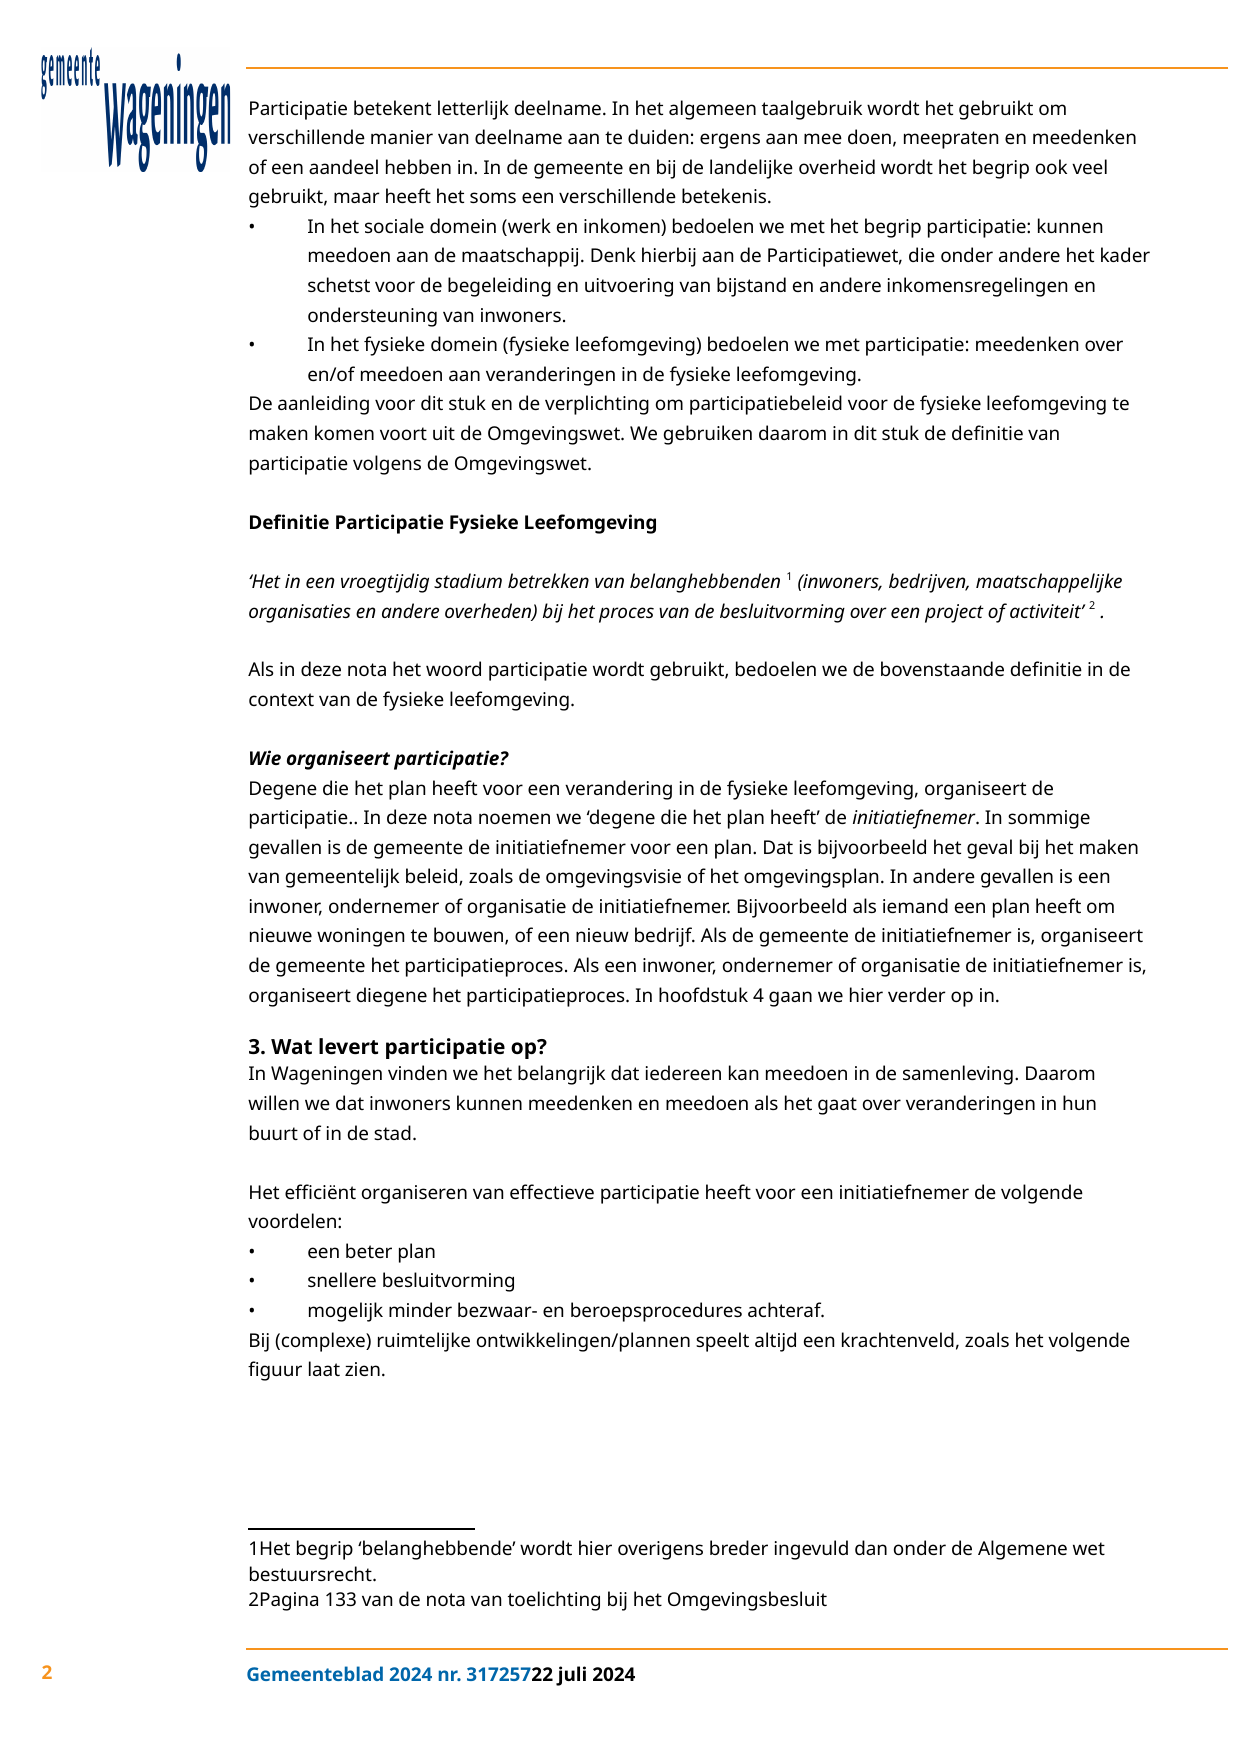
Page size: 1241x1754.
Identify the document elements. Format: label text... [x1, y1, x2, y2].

text Degene die het plan heeft voor een verandering in de fysieke leefomgeving, organiseert de participatie.. In deze nota noemen we ‘degene die het plan heeft’ de initiatiefnemer. In sommige gevallen is de gemeente de initiatiefnemer voor een plan. Dat is bijvoorbeeld het geval bij het maken van gemeentelijk beleid, zoals de omgevingsvisie of het omgevingsplan. In andere gevallen is een inwoner, ondernemer of organisatie de initiatiefnemer. Bijvoorbeeld als iemand een plan heeft om nieuwe woningen te bouwen, of een nieuw bedrijf. Als de gemeente de initiatiefnemer is, organiseert de gemeente het participatieproces. Als een inwoner, ondernemer of organisatie de initiatiefnemer is, organiseert diegene het participatieproces. In hoofdstuk 4 gaan we hier verder op in. [248, 775, 1152, 1007]
text In Wageningen vinden we het belangrijk dat iedereen kan meedoen in de samenleving. Daarom willen we dat inwoners kunnen meedenken en meedoen als het gaat over veranderingen in hun buurt of in de stad. [248, 1061, 1152, 1146]
text Bij (complexe) ruimtelijke ontwikkelingen/plannen speelt altijd een krachtenveld, zoals het volgende figuur laat zien. [248, 1327, 1152, 1382]
text 3. Wat levert participatie op? [248, 1032, 1152, 1061]
list een beter plan [248, 1238, 1152, 1264]
list snellere besluitvorming [248, 1268, 1152, 1293]
list mogelijk minder bezwaar- en beroepsprocedures achteraf. [248, 1297, 1152, 1323]
text Het efficiënt organiseren van effectieve participatie heeft voor een initiatiefnemer de volgende voordelen: [248, 1179, 1152, 1234]
text Definitie Participatie Fysieke Leefomgeving [248, 509, 1152, 535]
list In het fysieke domein (fysieke leefomgeving) bedoelen we met participatie: meedenken over en/of meedoen aan veranderingen in de fysieke leefomgeving. [248, 331, 1152, 387]
table_header ‘Het in een vroegtijdig stadium betrekken van belanghebbenden (inwoners, bedrijven, maatschappelijke organisaties en andere overheden) bij het proces van de besluitvorming over een project of activiteit’ . [248, 568, 1152, 623]
text De aanleiding voor dit stuk en de verplichting om participatiebeleid voor de fysieke leefomgeving te maken komen voort uit de Omgevingswet. We gebruiken daarom in dit stuk de definitie van participatie volgens de Omgevingswet. [248, 391, 1152, 476]
text Als in deze nota het woord participatie wordt gebruikt, bedoelen we de bovenstaande definitie in de context van de fysieke leefomgeving. [248, 656, 1152, 712]
list In het sociale domein (werk en inkomen) bedoelen we met het begrip participatie: kunnen meedoen aan de maatschappij. Denk hierbij aan de Participatiewet, die onder andere het kader schetst voor de begeleiding en uitvoering van bijstand en andere inkomensregelingen en ondersteuning van inwoners. [248, 213, 1152, 328]
text Wie organiseert participatie? [248, 745, 1152, 771]
text Participatie betekent letterlijk deelname. In het algemeen taalgebruik wordt het gebruikt om verschillende manier van deelname aan te duiden: ergens aan mee doen, meepraten en meedenken of een aandeel hebben in. In de gemeente en bij de landelijke overheid wordt het begrip ook veel gebruikt, maar heeft het soms een verschillende betekenis. [248, 95, 1152, 209]
picture [41, 47, 231, 172]
